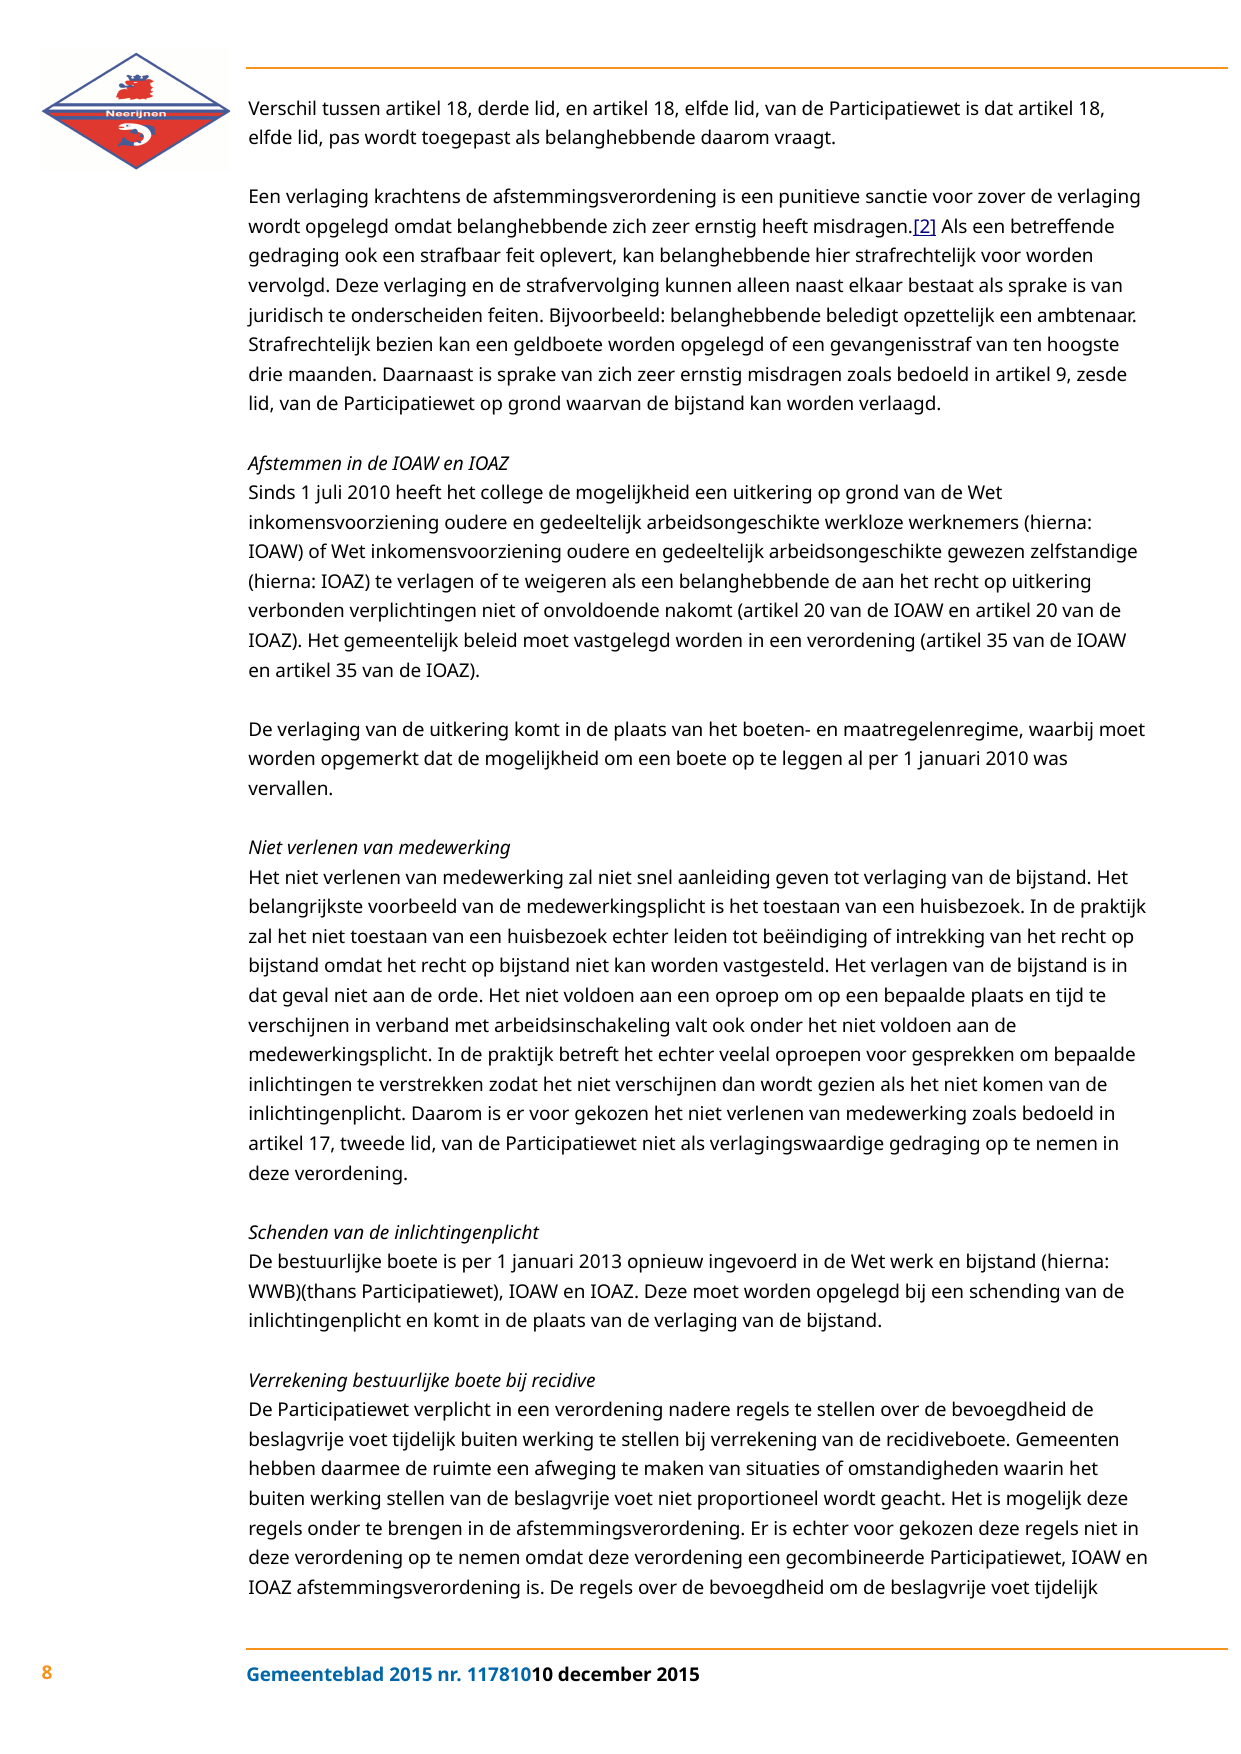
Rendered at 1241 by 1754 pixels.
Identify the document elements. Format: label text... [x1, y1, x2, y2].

text Verrekening bestuurlijke boete bij recidive [248, 1367, 1152, 1393]
text Het niet verlenen van medewerking zal niet snel aanleiding geven tot verlaging van de bijstand. Het belangrijkste voorbeeld van de medewerkingsplicht is het toestaan van een huisbezoek. In de praktijk zal het niet toestaan van een huisbezoek echter leiden tot beëindiging of intrekking van het recht op bijstand omdat het recht op bijstand niet kan worden vastgesteld. Het verlagen van de bijstand is in dat geval niet aan de orde. Het niet voldoen aan een oproep om op een bepaalde plaats en tijd te verschijnen in verband met arbeidsinschakeling valt ook onder het niet voldoen aan de medewerkingsplicht. In de praktijk betreft het echter veelal oproepen voor gesprekken om bepaalde inlichtingen te verstrekken zodat het niet verschijnen dan wordt gezien als het niet komen van de inlichtingenplicht. Daarom is er voor gekozen het niet verlenen van medewerking zoals bedoeld in artikel 17, tweede lid, van de Participatiewet niet als verlagingswaardige gedraging op te nemen in deze verordening. [248, 864, 1152, 1186]
text Niet verlenen van medewerking [248, 834, 1152, 860]
picture [41, 47, 231, 172]
text Schenden van de inlichtingenplicht [248, 1219, 1152, 1245]
text Sinds 1 juli 2010 heeft het college de mogelijkheid een uitkering op grond van de Wet inkomensvoorziening oudere en gedeeltelijk arbeidsongeschikte werkloze werknemers (hierna: IOAW) of Wet inkomensvoorziening oudere en gedeeltelijk arbeidsongeschikte gewezen zelfstandige (hierna: IOAZ) te verlagen of te weigeren als een belanghebbende de aan het recht op uitkering verbonden verplichtingen niet of onvoldoende nakomt (artikel 20 van de IOAW en artikel 20 van de IOAZ). Het gemeentelijk beleid moet vastgelegd worden in een verordening (artikel 35 van de IOAW en artikel 35 van de IOAZ). [248, 479, 1152, 683]
text De Participatiewet verplicht in een verordening nadere regels te stellen over de bevoegdheid de beslagvrije voet tijdelijk buiten werking te stellen bij verrekening van de recidiveboete. Gemeenten hebben daarmee de ruimte een afweging te maken van situaties of omstandigheden waarin het buiten werking stellen van de beslagvrije voet niet proportioneel wordt geacht. Het is mogelijk deze regels onder te brengen in de afstemmingsverordening. Er is echter voor gekozen deze regels niet in deze verordening op te nemen omdat deze verordening een gecombineerde Participatiewet, IOAW en IOAZ afstemmingsverordening is. De regels over de bevoegdheid om de beslagvrije voet tijdelijk [248, 1396, 1152, 1600]
text Afstemmen in de IOAW en IOAZ [248, 450, 1152, 476]
text De verlaging van de uitkering komt in de plaats van het boeten- en maatregelenregime, waarbij moet worden opgemerkt dat de mogelijkheid om een boete op te leggen al per 1 januari 2010 was vervallen. [248, 716, 1152, 801]
text Een verlaging krachtens de afstemmingsverordening is een punitieve sanctie voor zover de verlaging wordt opgelegd omdat belanghebbende zich zeer ernstig heeft misdragen.[2] Als een betreffende gedraging ook een strafbaar feit oplevert, kan belanghebbende hier strafrechtelijk voor worden vervolgd. Deze verlaging en de strafvervolging kunnen alleen naast elkaar bestaat als sprake is van juridisch te onderscheiden feiten. Bijvoorbeeld: belanghebbende beledigt opzettelijk een ambtenaar. Strafrechtelijk bezien kan een geldboete worden opgelegd of een gevangenisstraf van ten hoogste drie maanden. Daarnaast is sprake van zich zeer ernstig misdragen zoals bedoeld in artikel 9, zesde lid, van de Participatiewet op grond waarvan de bijstand kan worden verlaagd. [248, 183, 1152, 416]
text De bestuurlijke boete is per 1 januari 2013 opnieuw ingevoerd in de Wet werk en bijstand (hierna: WWB)(thans Participatiewet), IOAW en IOAZ. Deze moet worden opgelegd bij een schending van de inlichtingenplicht en komt in de plaats van de verlaging van de bijstand. [248, 1248, 1152, 1333]
text Verschil tussen artikel 18, derde lid, en artikel 18, elfde lid, van de Participatiewet is dat artikel 18, elfde lid, pas wordt toegepast als belanghebbende daarom vraagt. [248, 95, 1152, 150]
